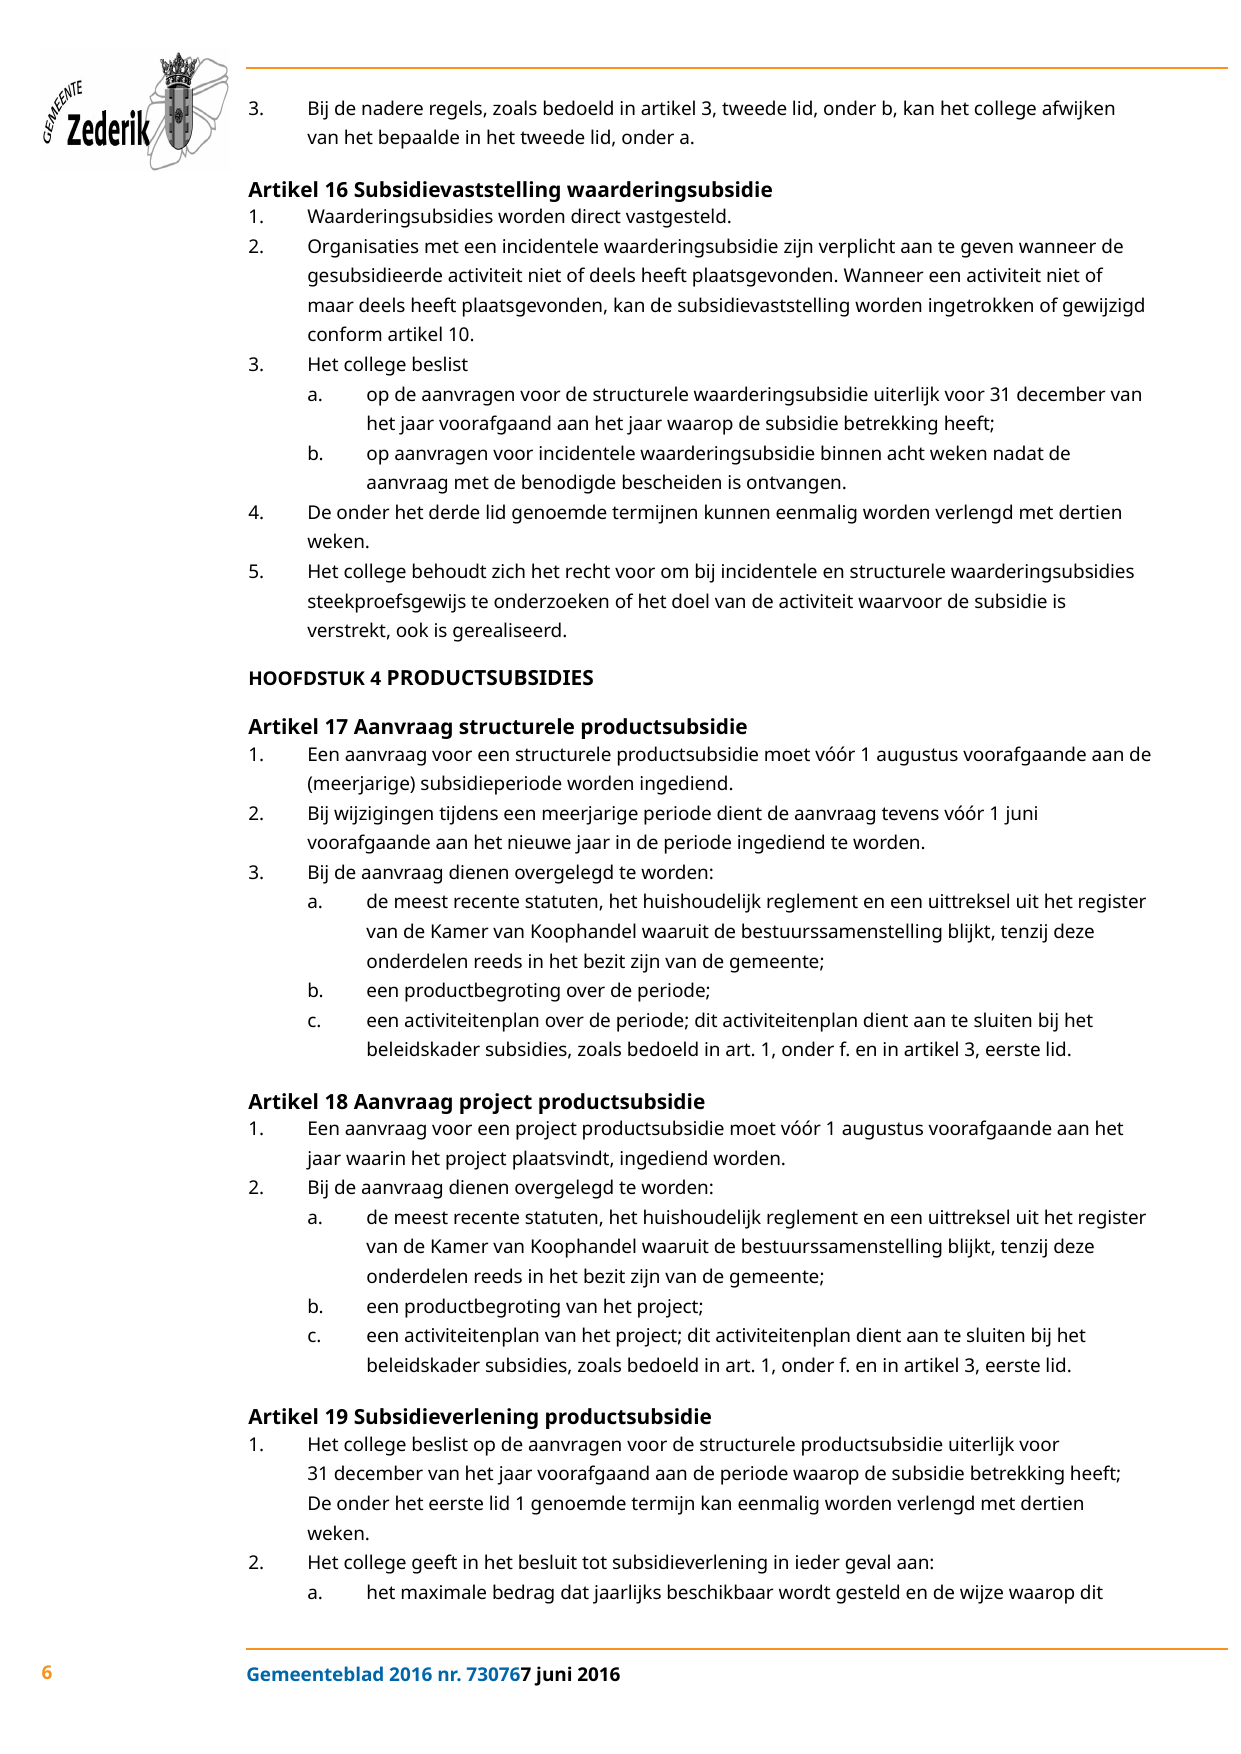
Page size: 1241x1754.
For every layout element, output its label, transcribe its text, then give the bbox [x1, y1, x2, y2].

text Artikel 19 Subsidieverlening productsubsidie [248, 1402, 1152, 1431]
text HOOFDSTUK 4 PRODUCTSUBSIDIES [248, 663, 1152, 691]
list Het college behoudt zich het recht voor om bij incidentele en structurele waarderingsubsidies steekproefsgewijs te onderzoeken of het doel van de activiteit waarvoor de subsidie is verstrekt, ook is gerealiseerd. [248, 558, 1152, 643]
text Artikel 16 Subsidievaststelling waarderingsubsidie [248, 175, 1152, 203]
list een productbegroting van het project; [307, 1293, 1152, 1319]
list Het college beslist [248, 351, 1152, 377]
list De onder het eerste lid 1 genoemde termijn kan eenmalig worden verlengd met dertien weken. [248, 1490, 1152, 1545]
list op aanvragen voor incidentele waarderingsubsidie binnen acht weken nadat de aanvraag met de benodigde bescheiden is ontvangen. [307, 440, 1152, 495]
list Een aanvraag voor een structurele productsubsidie moet vóór 1 augustus voorafgaande aan de (meerjarige) subsidieperiode worden ingediend. [248, 741, 1152, 796]
list Een aanvraag voor een project productsubsidie moet vóór 1 augustus voorafgaande aan het jaar waarin het project plaatsvindt, ingediend worden. [248, 1115, 1152, 1171]
text Artikel 17 Aanvraag structurele productsubsidie [248, 712, 1152, 741]
list Bij de aanvraag dienen overgelegd te worden: [248, 859, 1152, 885]
list de meest recente statuten, het huishoudelijk reglement en een uittreksel uit het register van de Kamer van Koophandel waaruit de bestuurssamenstelling blijkt, tenzij deze onderdelen reeds in het bezit zijn van de gemeente; [307, 1204, 1152, 1289]
list de meest recente statuten, het huishoudelijk reglement en een uittreksel uit het register van de Kamer van Koophandel waaruit de bestuurssamenstelling blijkt, tenzij deze onderdelen reeds in het bezit zijn van de gemeente; [307, 889, 1152, 973]
list Het college beslist op de aanvragen voor de structurele productsubsidie uiterlijk voor 31 december van het jaar voorafgaand aan de periode waarop de subsidie betrekking heeft; [248, 1431, 1152, 1486]
list Bij de aanvraag dienen overgelegd te worden: [248, 1174, 1152, 1200]
list het maximale bedrag dat jaarlijks beschikbaar wordt gesteld en de wijze waarop dit [307, 1579, 1152, 1604]
list een productbegroting over de periode; [307, 977, 1152, 1003]
picture [41, 47, 231, 172]
list een activiteitenplan van het project; dit activiteitenplan dient aan te sluiten bij het beleidskader subsidies, zoals bedoeld in art. 1, onder f. en in artikel 3, eerste lid. [307, 1322, 1152, 1378]
list Organisaties met een incidentele waarderingsubsidie zijn verplicht aan te geven wanneer de gesubsidieerde activiteit niet of deels heeft plaatsgevonden. Wanneer een activiteit niet of maar deels heeft plaatsgevonden, kan de subsidievaststelling worden ingetrokken of gewijzigd conform artikel 10. [248, 233, 1152, 347]
list De onder het derde lid genoemde termijnen kunnen eenmalig worden verlengd met dertien weken. [248, 499, 1152, 554]
list op de aanvragen voor de structurele waarderingsubsidie uiterlijk voor 31 december van het jaar voorafgaand aan het jaar waarop de subsidie betrekking heeft; [307, 381, 1152, 436]
text Artikel 18 Aanvraag project productsubsidie [248, 1087, 1152, 1115]
list Bij de nadere regels, zoals bedoeld in artikel 3, tweede lid, onder b, kan het college afwijken van het bepaalde in het tweede lid, onder a. [248, 95, 1152, 150]
list Bij wijzigingen tijdens een meerjarige periode dient de aanvraag tevens vóór 1 juni voorafgaande aan het nieuwe jaar in de periode ingediend te worden. [248, 800, 1152, 855]
list een activiteitenplan over de periode; dit activiteitenplan dient aan te sluiten bij het beleidskader subsidies, zoals bedoeld in art. 1, onder f. en in artikel 3, eerste lid. [307, 1007, 1152, 1062]
list Waarderingsubsidies worden direct vastgesteld. [248, 203, 1152, 229]
list Het college geeft in het besluit tot subsidieverlening in ieder geval aan: [248, 1549, 1152, 1575]
